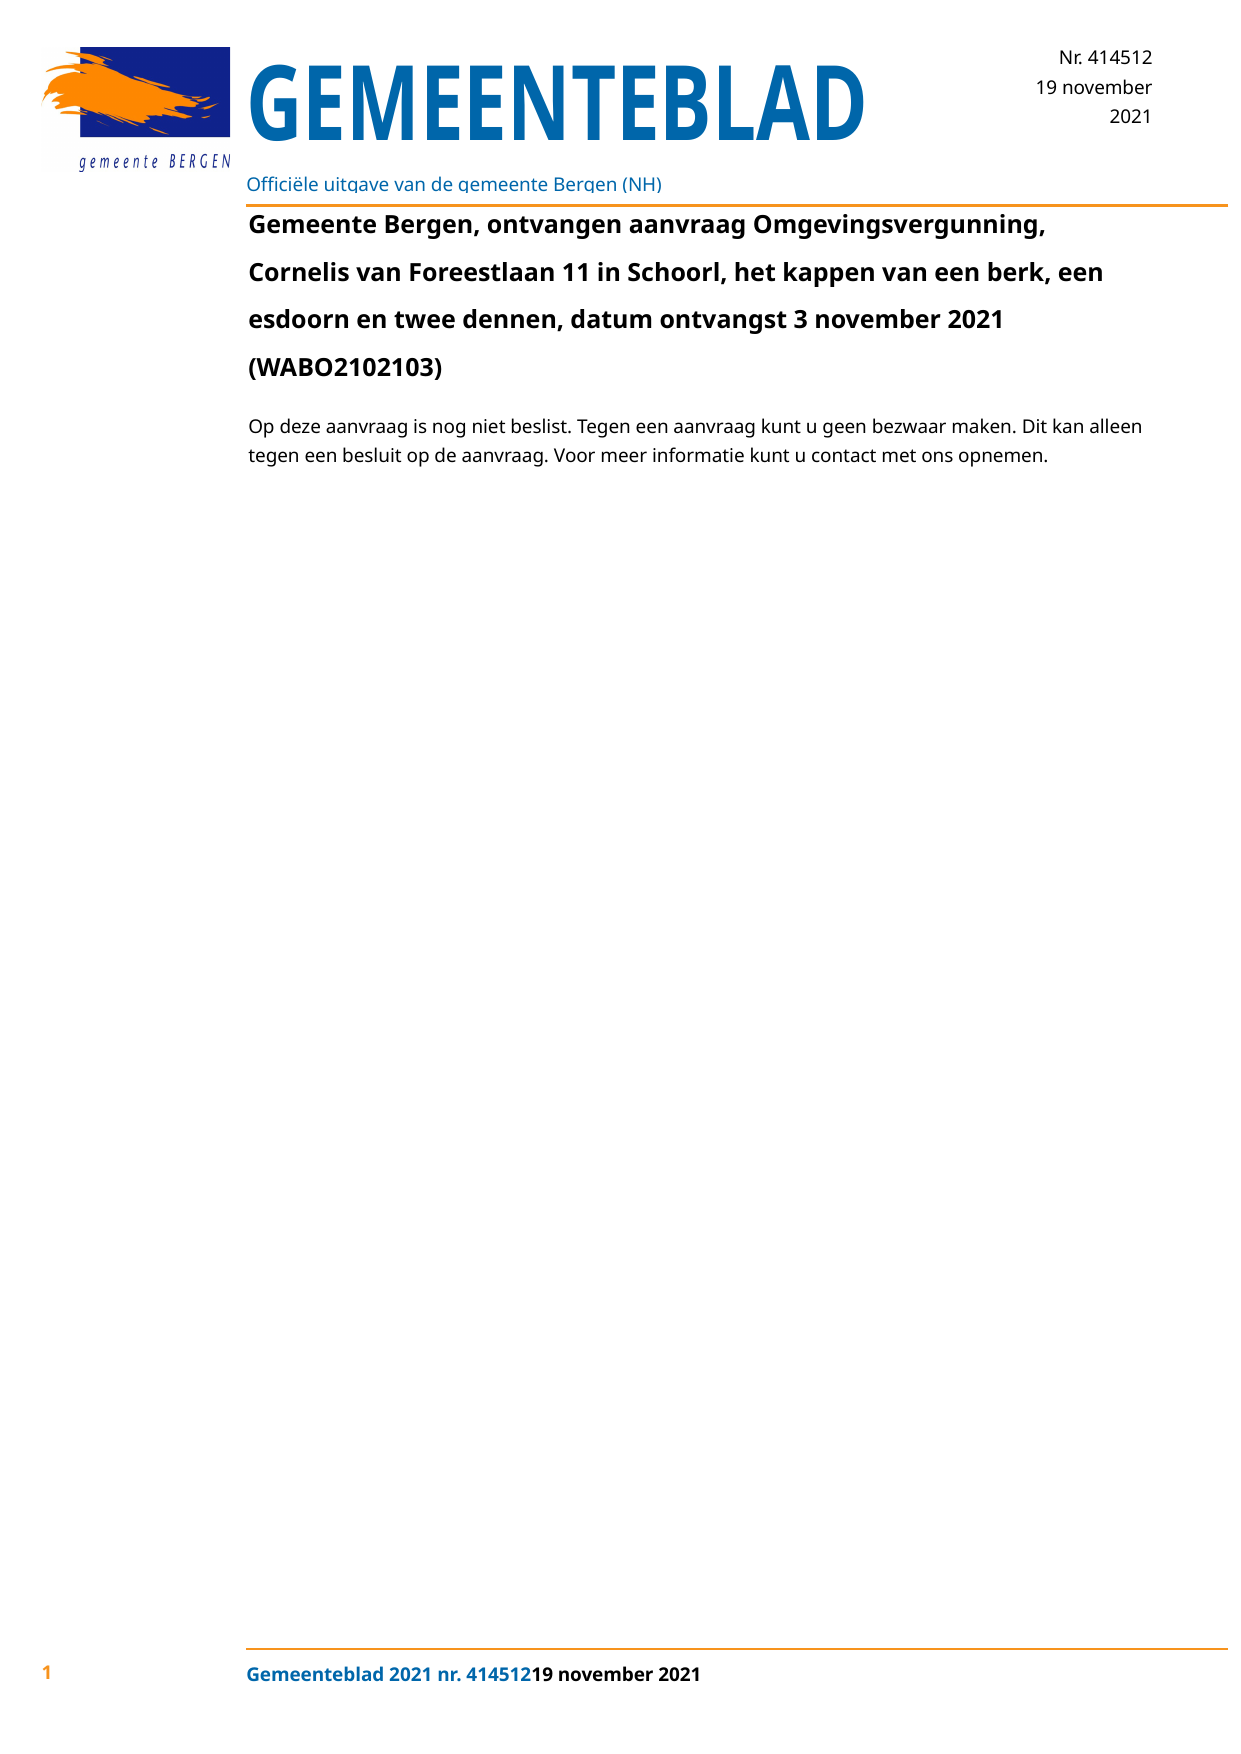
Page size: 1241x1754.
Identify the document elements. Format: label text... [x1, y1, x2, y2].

text Op deze aanvraag is nog niet beslist. Tegen een aanvraag kunt u geen bezwaar maken. Dit kan alleen tegen een besluit op de aanvraag. Voor meer informatie kunt u contact met ons opnemen. [248, 413, 1152, 468]
picture [41, 47, 231, 172]
text Gemeente Bergen, ontvangen aanvraag Omgevingsvergunning, Cornelis van Foreestlaan 11 in Schoorl, het kappen van een berk, een esdoorn en twee dennen, datum ontvangst 3 november 2021 (WABO2102103) [248, 207, 1152, 384]
